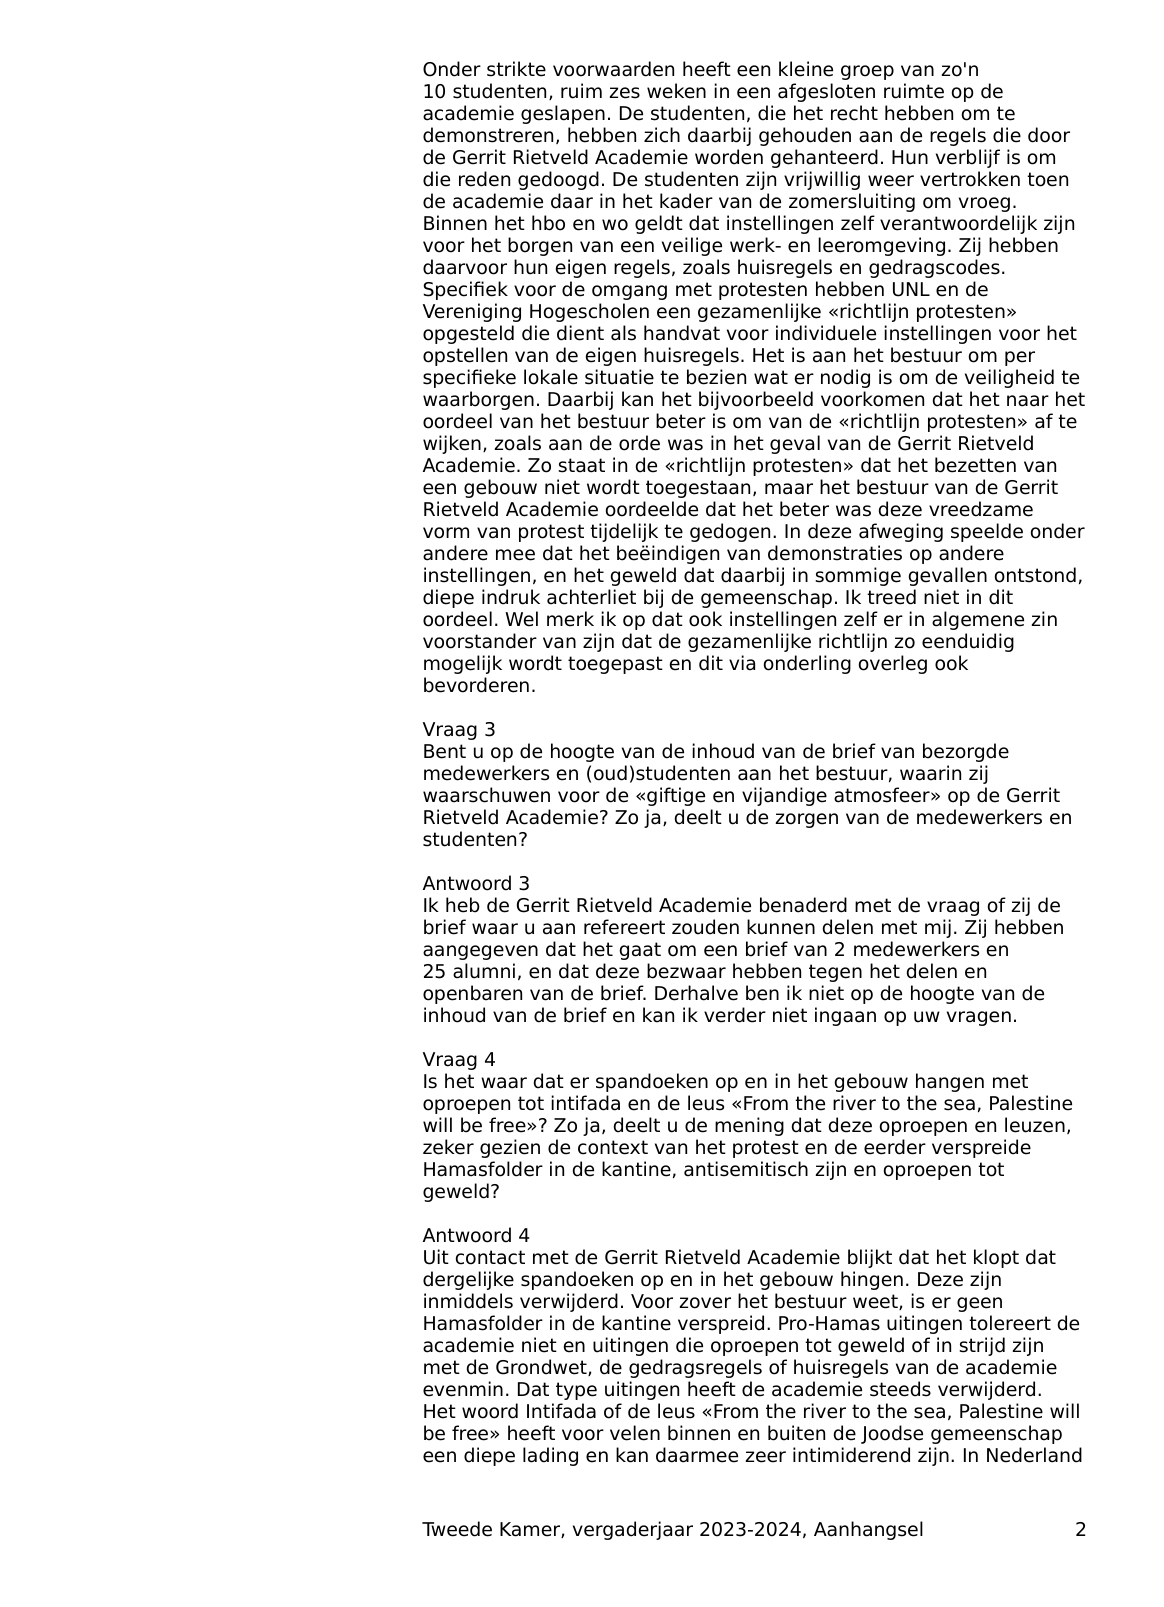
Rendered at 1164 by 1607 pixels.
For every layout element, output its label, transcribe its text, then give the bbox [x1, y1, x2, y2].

text Het woord Intifada of de leus «From the river to the sea, Palestine will be free» heeft voor velen binnen en buiten de Joodse gemeenschap een diepe lading en kan daarmee zeer intimiderend zijn. In Nederland [422, 1401, 1087, 1467]
text Is het waar dat er spandoeken op en in het gebouw hangen met oproepen tot intifada en de leus «From the river to the sea, Palestine will be free»? Zo ja, deelt u de mening dat deze oproepen en leuzen, zeker gezien de context van het protest en de eerder verspreide Hamasfolder in de kantine, antisemitisch zijn en oproepen tot geweld? [422, 1071, 1087, 1203]
text Ik heb de Gerrit Rietveld Academie benaderd met de vraag of zij de brief waar u aan refereert zouden kunnen delen met mij. Zij hebben aangegeven dat het gaat om een brief van 2 medewerkers en 25 alumni, en dat deze bezwaar hebben tegen het delen en openbaren van de brief. Derhalve ben ik niet op de hoogte van de inhoud van de brief en kan ik verder niet ingaan op uw vragen. [422, 895, 1087, 1027]
text Uit contact met de Gerrit Rietveld Academie blijkt dat het klopt dat dergelijke spandoeken op en in het gebouw hingen. Deze zijn inmiddels verwijderd. Voor zover het bestuur weet, is er geen Hamasfolder in de kantine verspreid. Pro-Hamas uitingen tolereert de academie niet en uitingen die oproepen tot geweld of in strijd zijn met de Grondwet, de gedragsregels of huisregels van de academie evenmin. Dat type uitingen heeft de academie steeds verwijderd. [422, 1247, 1087, 1401]
text Antwoord 3 [422, 873, 1087, 895]
text Vraag 3 [422, 719, 1087, 741]
text Binnen het hbo en wo geldt dat instellingen zelf verantwoordelijk zijn voor het borgen van een veilige werk- en leeromgeving. Zij hebben daarvoor hun eigen regels, zoals huisregels en gedragscodes. Specifiek voor de omgang met protesten hebben UNL en de Vereniging Hogescholen een gezamenlijke «richtlijn protesten» opgesteld die dient als handvat voor individuele instellingen voor het opstellen van de eigen huisregels. Het is aan het bestuur om per specifieke lokale situatie te bezien wat er nodig is om de veiligheid te waarborgen. Daarbij kan het bijvoorbeeld voorkomen dat het naar het oordeel van het bestuur beter is om van de «richtlijn protesten» af te wijken, zoals aan de orde was in het geval van de Gerrit Rietveld Academie. Zo staat in de «richtlijn protesten» dat het bezetten van een gebouw niet wordt toegestaan, maar het bestuur van de Gerrit Rietveld Academie oordeelde dat het beter was deze vreedzame vorm van protest tijdelijk te gedogen. In deze afweging speelde onder andere mee dat het beëindigen van demonstraties op andere instellingen, en het geweld dat daarbij in sommige gevallen ontstond, diepe indruk achterliet bij de gemeenschap. Ik treed niet in dit oordeel. Wel merk ik op dat ook instellingen zelf er in algemene zin voorstander van zijn dat de gezamenlijke richtlijn zo eenduidig mogelijk wordt toegepast en dit via onderling overleg ook bevorderen. [422, 213, 1087, 696]
text Antwoord 4 [422, 1225, 1087, 1247]
text Bent u op de hoogte van de inhoud van de brief van bezorgde medewerkers en (oud)studenten aan het bestuur, waarin zij waarschuwen voor de «giftige en vijandige atmosfeer» op de Gerrit Rietveld Academie? Zo ja, deelt u de zorgen van de medewerkers en studenten? [422, 741, 1087, 851]
text Onder strikte voorwaarden heeft een kleine groep van zo'n 10 studenten, ruim zes weken in een afgesloten ruimte op de academie geslapen. De studenten, die het recht hebben om te demonstreren, hebben zich daarbij gehouden aan de regels die door de Gerrit Rietveld Academie worden gehanteerd. Hun verblijf is om die reden gedoogd. De studenten zijn vrijwillig weer vertrokken toen de academie daar in het kader van de zomersluiting om vroeg. [422, 59, 1087, 213]
text Vraag 4 [422, 1049, 1087, 1071]
